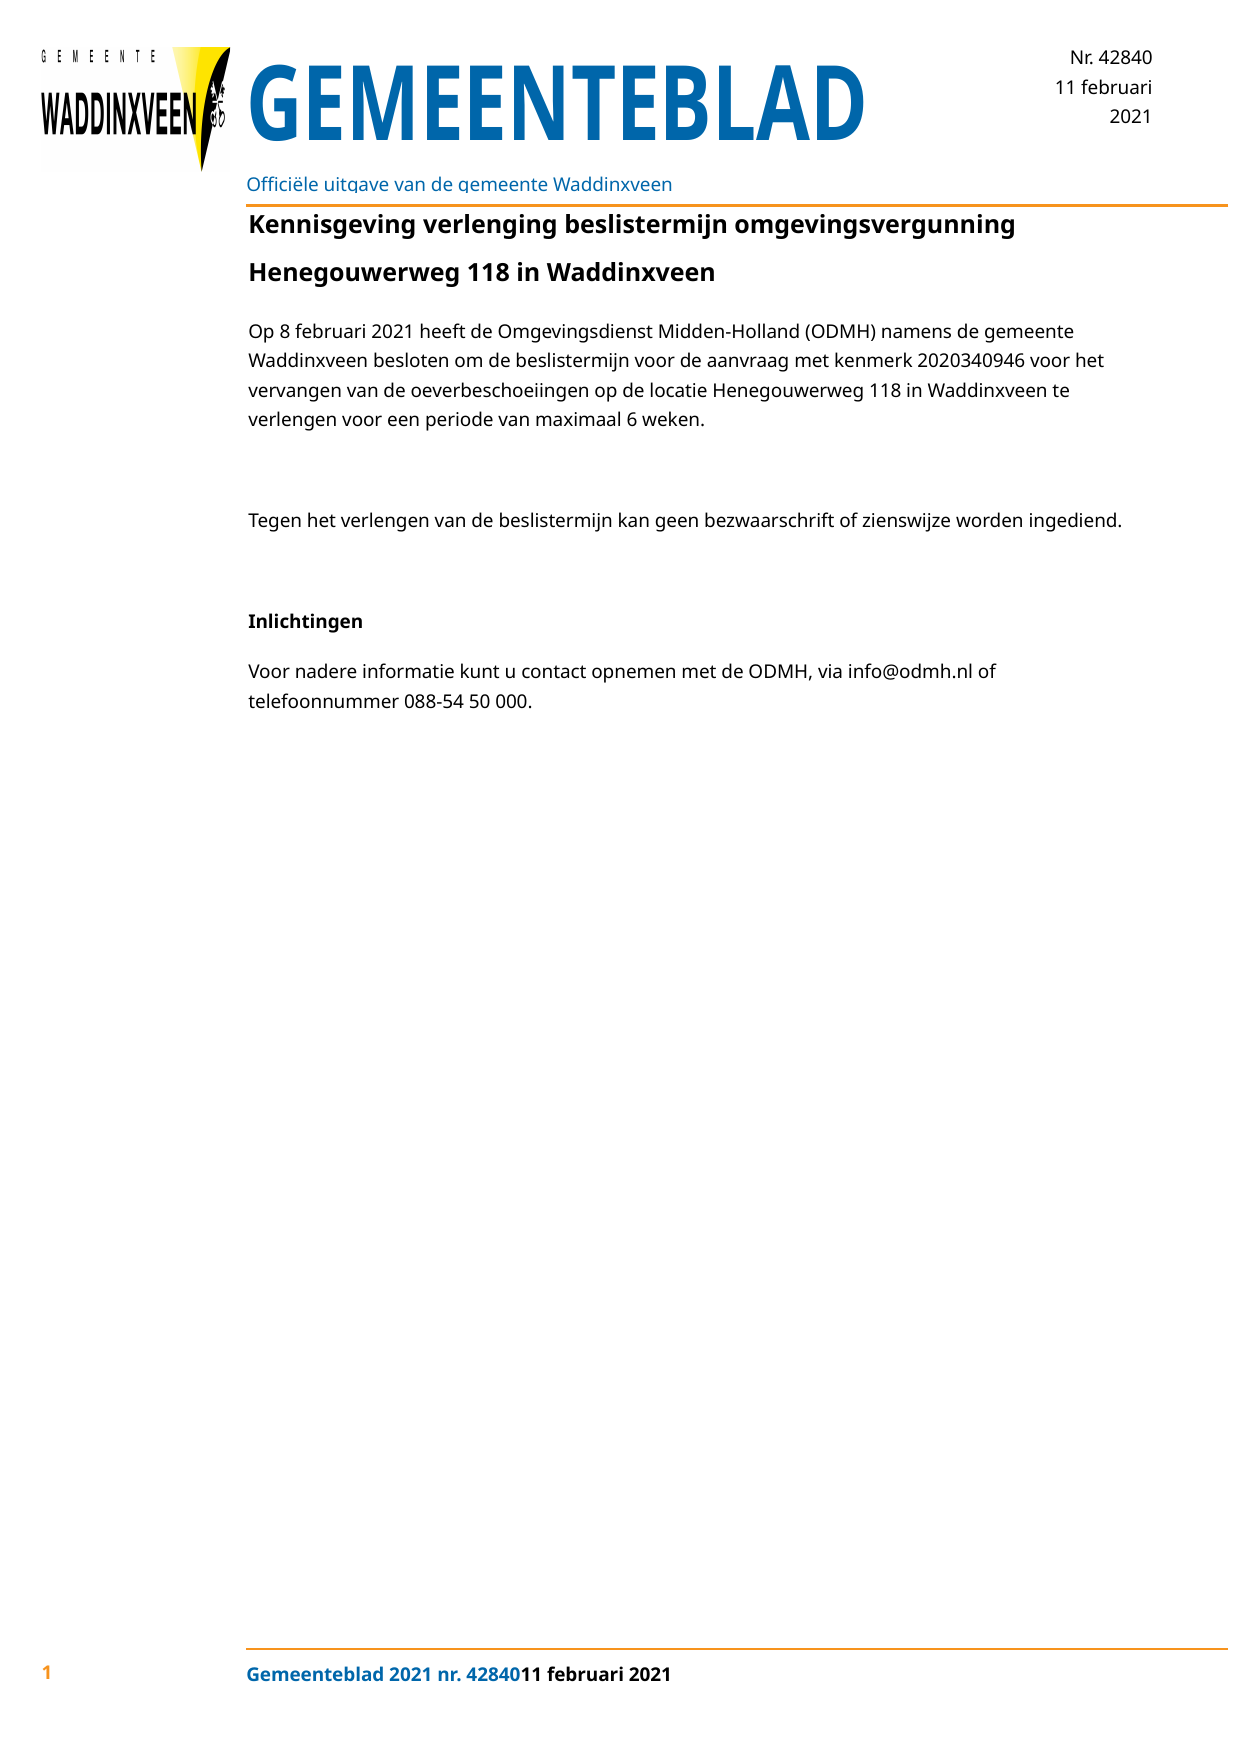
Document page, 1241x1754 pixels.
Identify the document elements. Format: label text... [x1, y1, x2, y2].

text Kennisgeving verlenging beslistermijn omgevingsvergunning Henegouwerweg 118 in Waddinxveen [248, 207, 1152, 288]
text Voor nadere informatie kunt u contact opnemen met de ODMH, via info@odmh.nl of telefoonnummer 088-54 50 000. [248, 659, 1152, 714]
text Tegen het verlengen van de beslistermijn kan geen bezwaarschrift of zienswijze worden ingediend. [248, 507, 1152, 533]
picture [41, 47, 231, 172]
text Op 8 februari 2021 heeft de Omgevingsdienst Midden-Holland (ODMH) namens de gemeente Waddinxveen besloten om de beslistermijn voor de aanvraag met kenmerk 2020340946 voor het vervangen van de oeverbeschoeiingen op de locatie Henegouwerweg 118 in Waddinxveen te verlengen voor een periode van maximaal 6 weken. [248, 318, 1152, 432]
text Inlichtingen [248, 608, 1152, 634]
